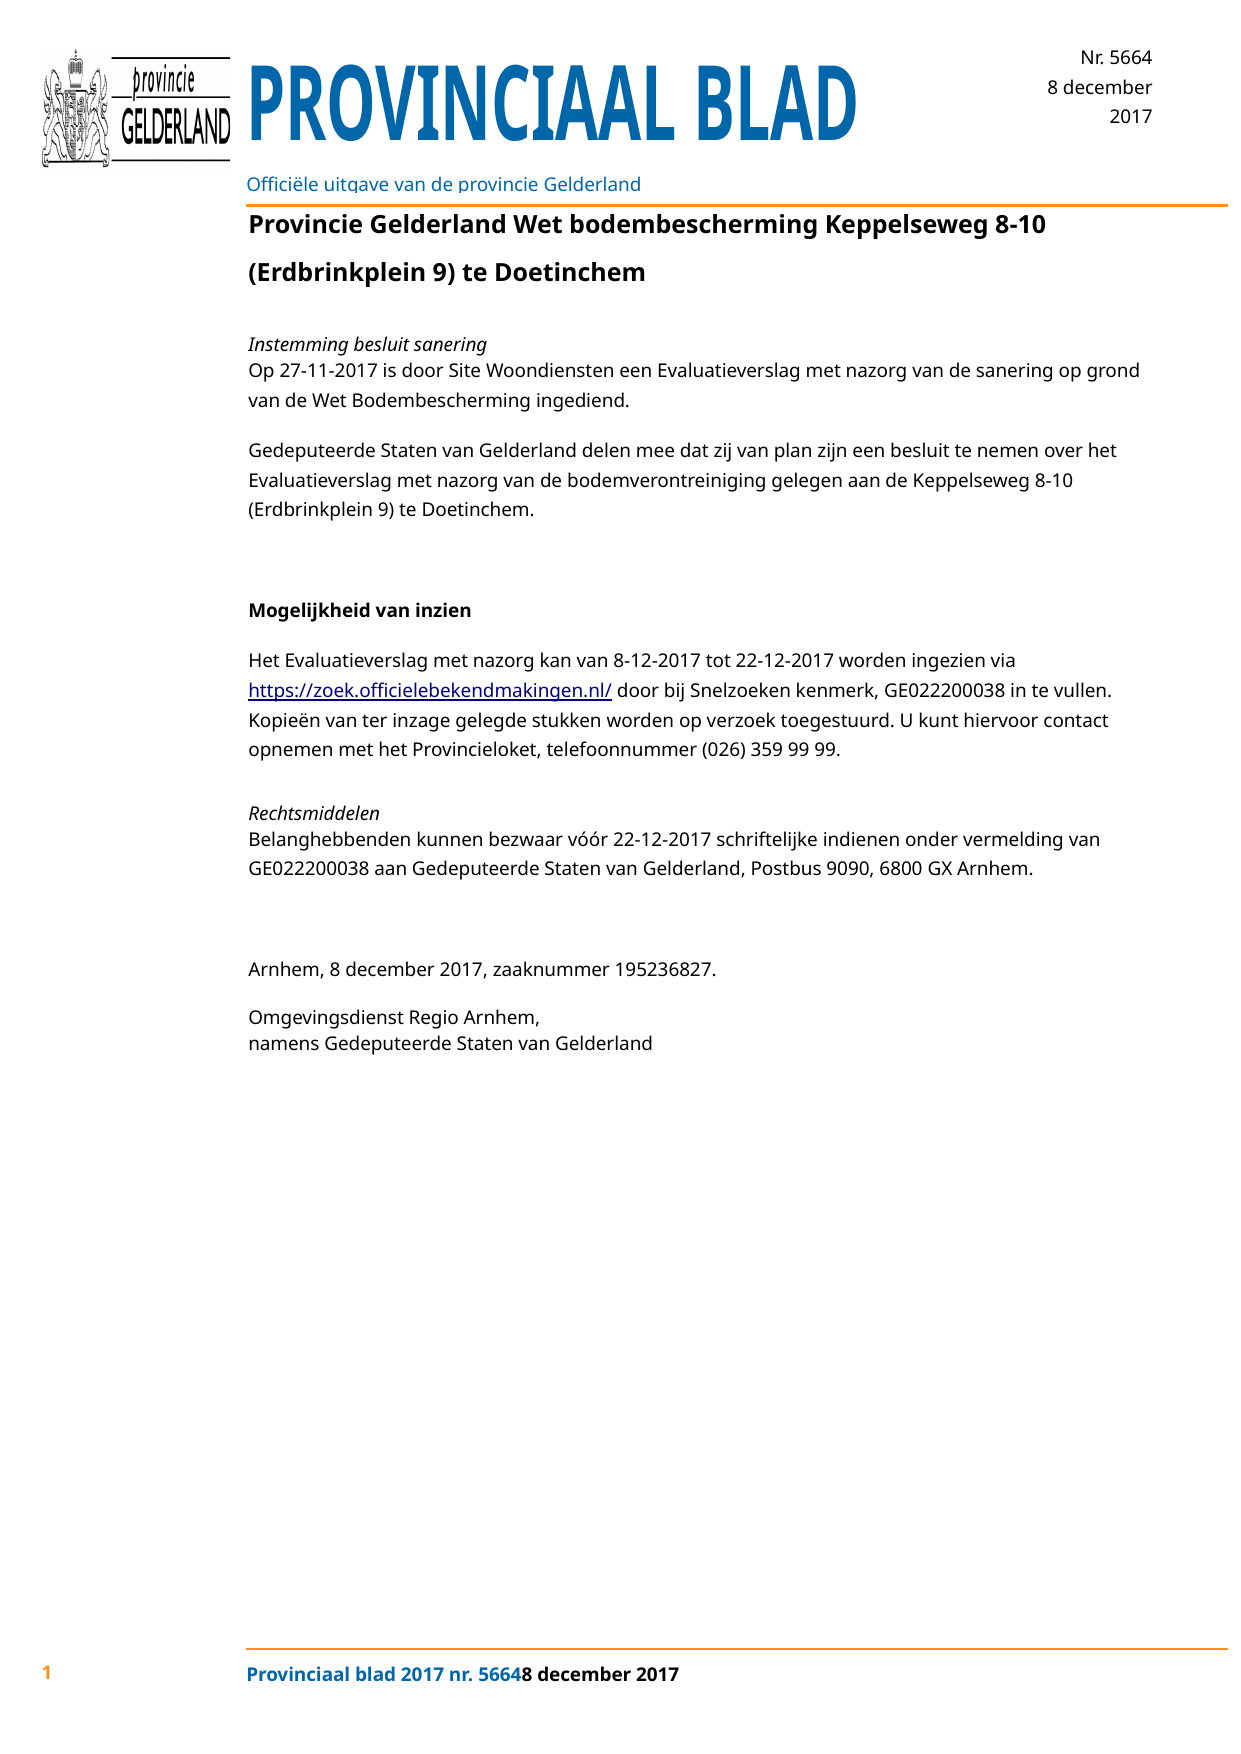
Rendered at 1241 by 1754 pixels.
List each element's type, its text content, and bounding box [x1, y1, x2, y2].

text Instemming besluit sanering [248, 331, 1152, 357]
text Omgevingsdienst Regio Arnhem, [248, 1004, 1152, 1030]
text Provincie Gelderland Wet bodembescherming Keppelseweg 8-10 (Erdbrinkplein 9) te Doetinchem [248, 207, 1152, 288]
text Gedeputeerde Staten van Gelderland delen mee dat zij van plan zijn een besluit te nemen over het Evaluatieverslag met nazorg van de bodemverontreiniging gelegen aan de Keppelseweg 8-10 (Erdbrinkplein 9) te Doetinchem. [248, 437, 1152, 522]
text Mogelijkheid van inzien [248, 597, 1152, 623]
text Arnhem, 8 december 2017, zaaknummer 195236827. [248, 956, 1152, 982]
text Belanghebbenden kunnen bezwaar vóór 22-12-2017 schriftelijke indienen onder vermelding van GE022200038 aan Gedeputeerde Staten van Gelderland, Postbus 9090, 6800 GX Arnhem. [248, 826, 1152, 881]
text Het Evaluatieverslag met nazorg kan van 8-12-2017 tot 22-12-2017 worden ingezien via https://zoek.officielebekendmakingen.nl/ door bij Snelzoeken kenmerk, GE022200038 in te vullen. Kopieën van ter inzage gelegde stukken worden op verzoek toegestuurd. U kunt hiervoor contact opnemen met het Provincieloket, telefoonnummer (026) 359 99 99. [248, 648, 1152, 762]
text Rechtsmiddelen [248, 800, 1152, 826]
picture [41, 47, 231, 172]
text Op 27-11-2017 is door Site Woondiensten een Evaluatieverslag met nazorg van de sanering op grond van de Wet Bodembescherming ingediend. [248, 357, 1152, 412]
text namens Gedeputeerde Staten van Gelderland [248, 1030, 1152, 1056]
